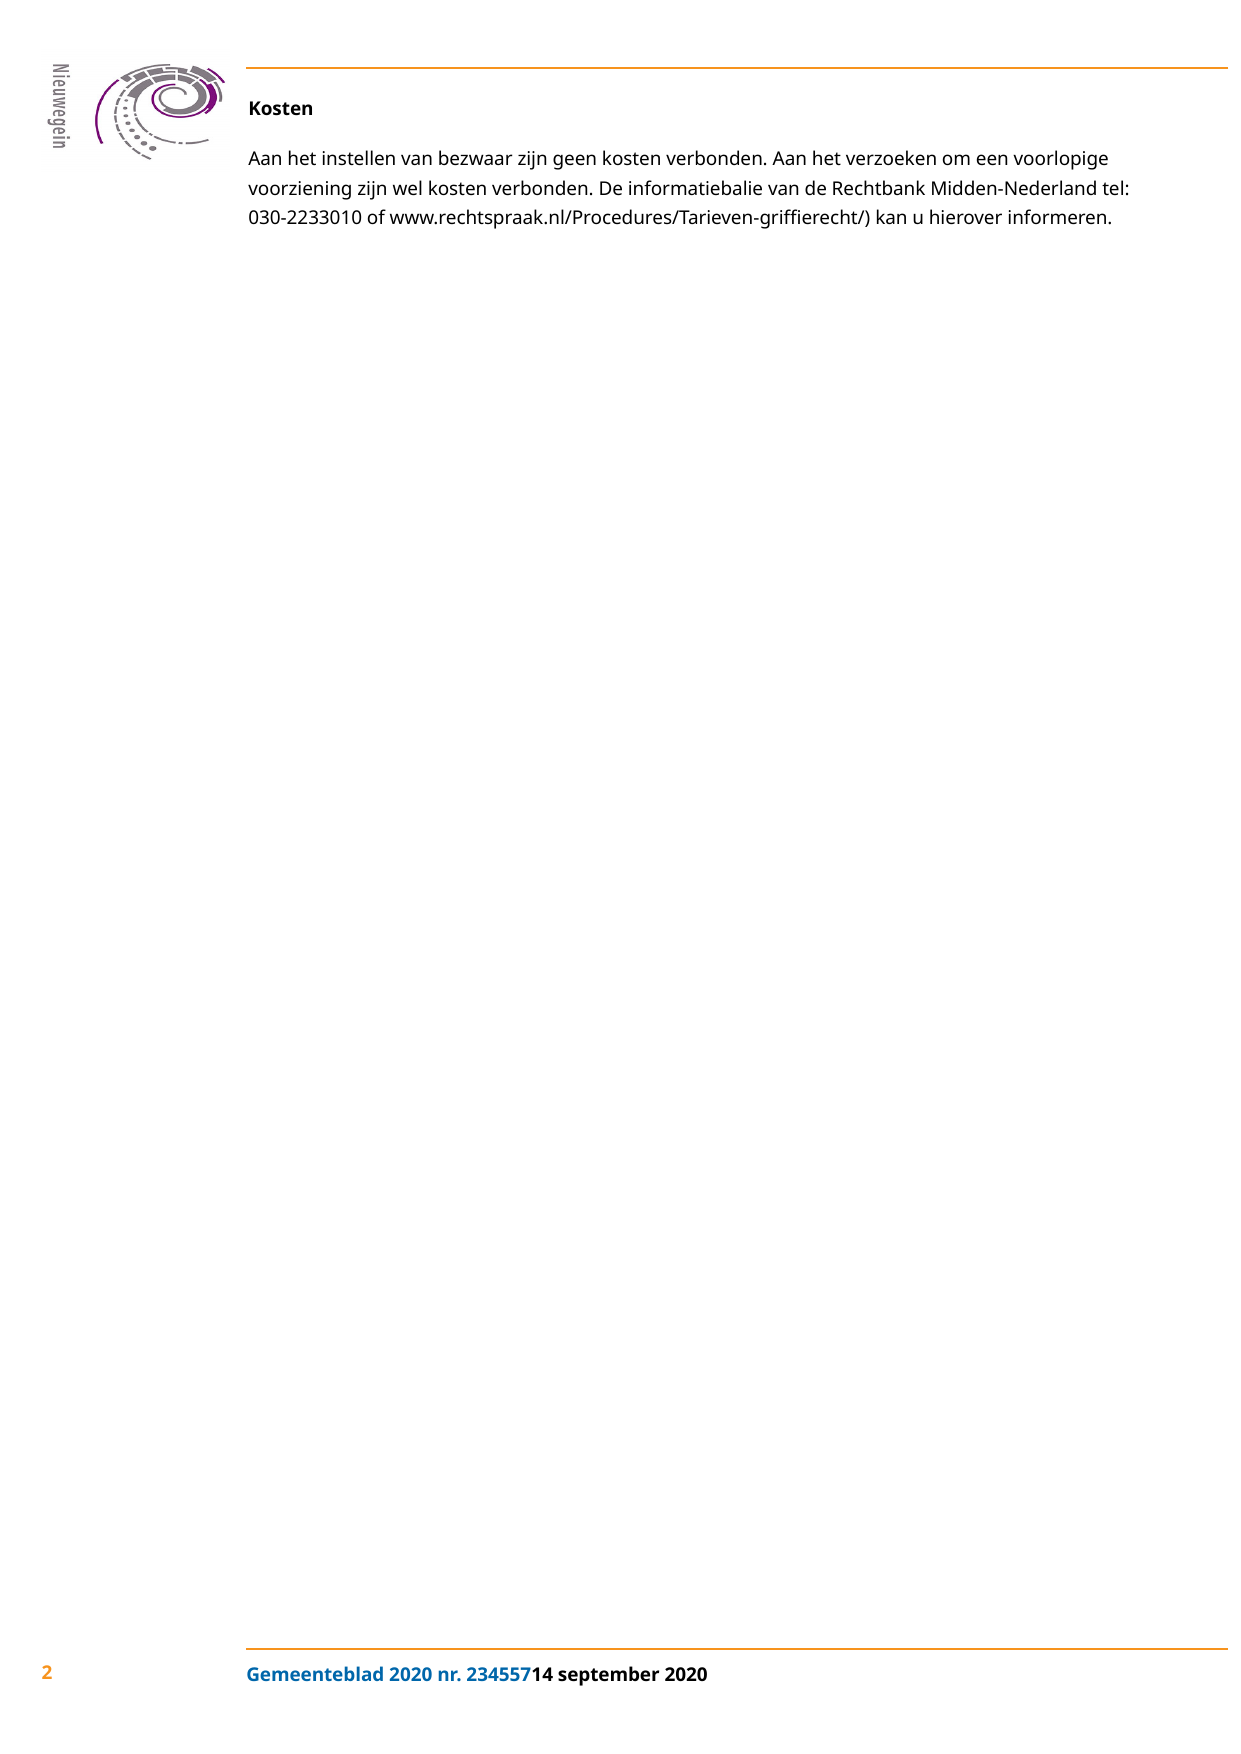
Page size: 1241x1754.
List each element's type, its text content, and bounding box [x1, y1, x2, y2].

picture [41, 47, 231, 172]
text Aan het instellen van bezwaar zijn geen kosten verbonden. Aan het verzoeken om een voorlopige voorziening zijn wel kosten verbonden. De informatiebalie van de Rechtbank Midden-Nederland tel: 030-2233010 of www.rechtspraak.nl/Procedures/Tarieven-griffierecht/) kan u hierover informeren. [248, 145, 1152, 230]
text Kosten [248, 95, 1152, 121]
